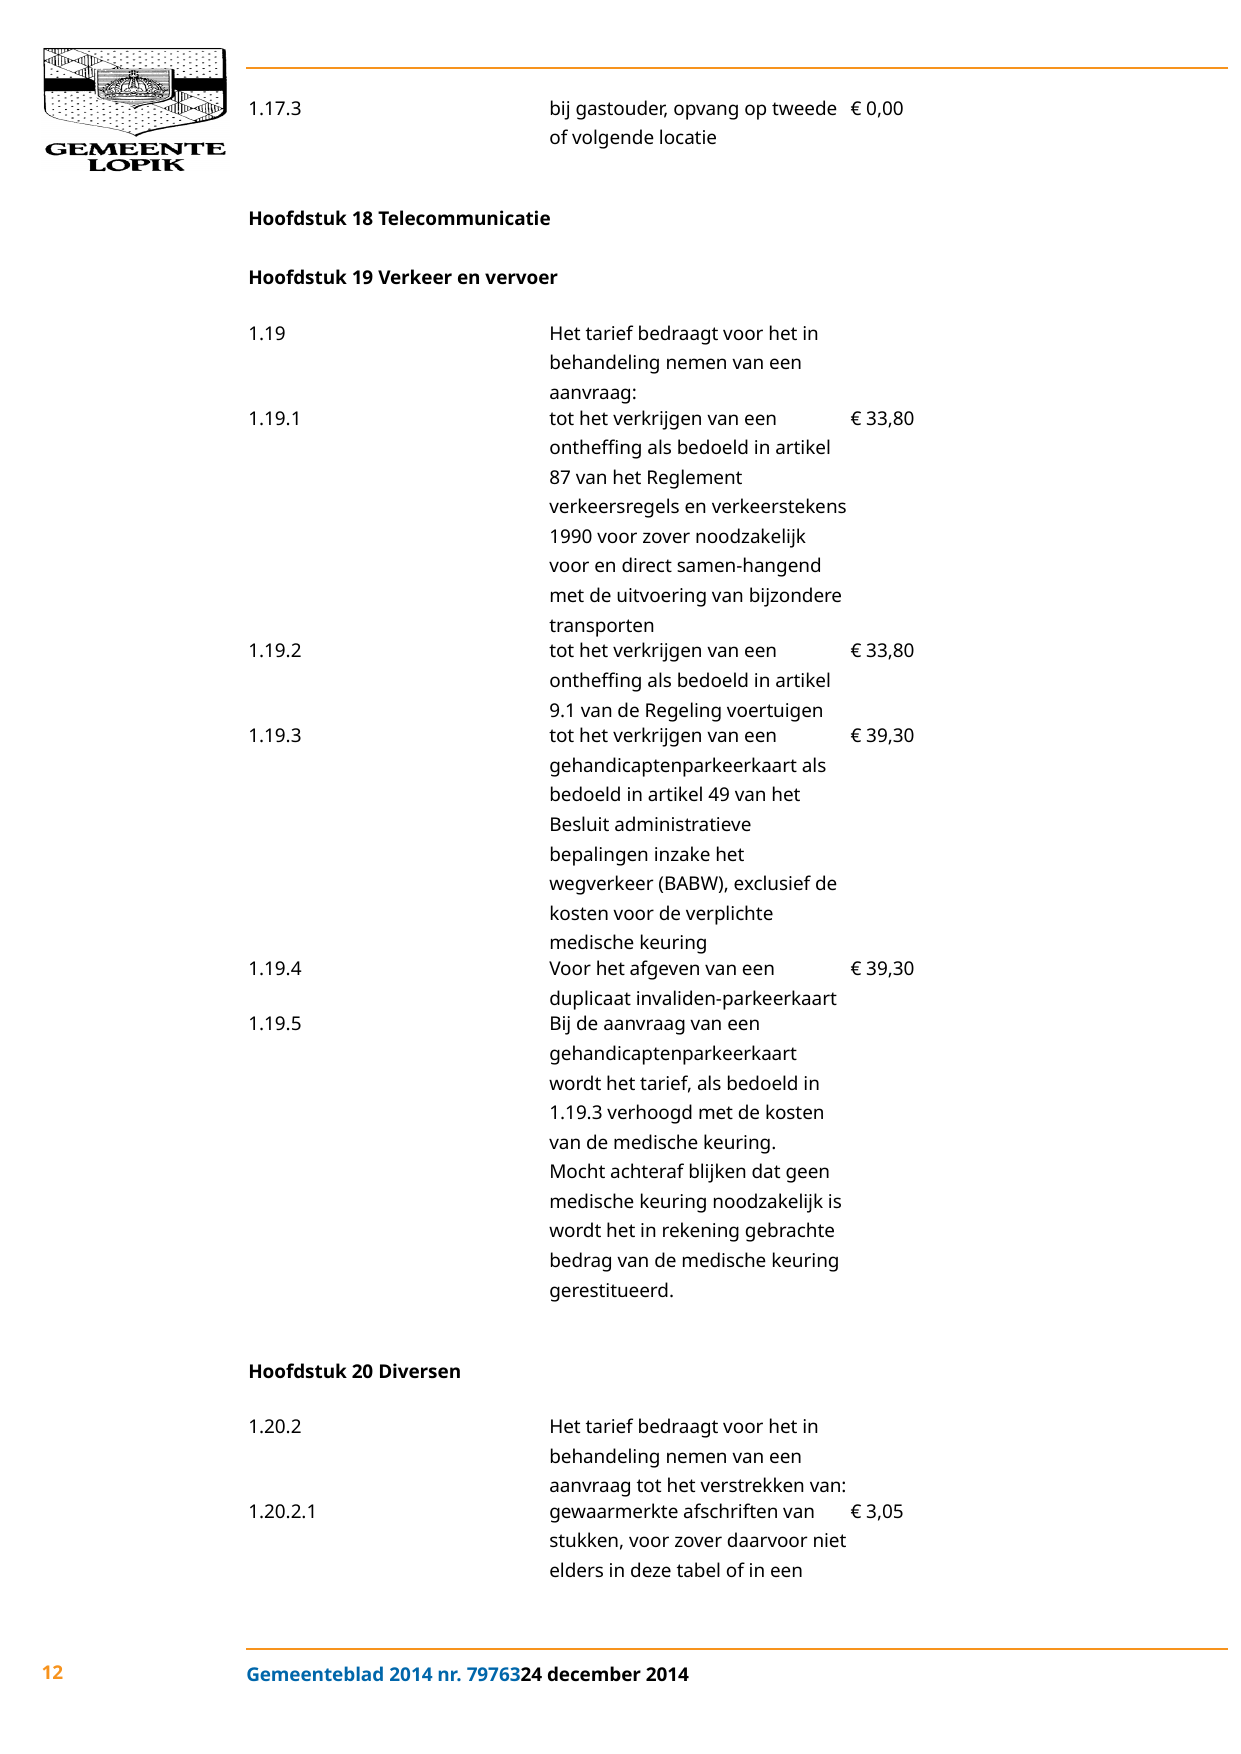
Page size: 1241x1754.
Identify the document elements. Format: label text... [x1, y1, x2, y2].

table_cell € 39,30 [850, 723, 1152, 955]
table_cell € 0,00 [850, 95, 1152, 150]
table_cell 1.19.5 [248, 1011, 549, 1303]
table_header 1.19 [248, 320, 549, 405]
table_cell 1.17.3 [248, 95, 549, 150]
table_cell € 39,30 [850, 955, 1152, 1011]
text Hoofdstuk 20 Diversen [248, 1358, 1152, 1384]
picture [41, 47, 231, 172]
table_cell 1.19.1 [248, 405, 549, 638]
table_header [850, 1413, 1152, 1498]
table_cell gewaarmerkte afschriften van stukken, voor zover daarvoor niet elders in deze tabel of in een [549, 1498, 850, 1583]
table_header 1.20.2 [248, 1413, 549, 1498]
table_cell 1.19.2 [248, 638, 549, 722]
table_cell € 33,80 [850, 405, 1152, 638]
table_header Het tarief bedraagt voor het in behandeling nemen van een aanvraag tot het verstrekken van: [549, 1413, 850, 1498]
table_cell 1.20.2.1 [248, 1498, 549, 1583]
text Hoofdstuk 19 Verkeer en vervoer [248, 264, 1152, 290]
table_header Het tarief bedraagt voor het in behandeling nemen van een aanvraag: [549, 320, 850, 405]
table_cell Voor het afgeven van een duplicaat invaliden-parkeerkaart [549, 955, 850, 1011]
table_cell tot het verkrijgen van een ontheffing als bedoeld in artikel 87 van het Reglement verkeersregels en verkeerstekens 1990 voor zover noodzakelijk voor en direct samen-hangend met de uitvoering van bijzondere transporten [549, 405, 850, 638]
table_cell € 3,05 [850, 1498, 1152, 1583]
table_cell [850, 1011, 1152, 1303]
table_cell 1.19.3 [248, 723, 549, 955]
table_cell bij gastouder, opvang op tweede of volgende locatie [549, 95, 850, 150]
table_cell Bij de aanvraag van een gehandicaptenparkeerkaart wordt het tarief, als bedoeld in 1.19.3 verhoogd met de kosten van de medische keuring. Mocht achteraf blijken dat geen medische keuring noodzakelijk is wordt het in rekening gebrachte bedrag van de medische keuring gerestitueerd. [549, 1011, 850, 1303]
table_cell € 33,80 [850, 638, 1152, 722]
table_cell 1.19.4 [248, 955, 549, 1011]
table_cell tot het verkrijgen van een gehandicaptenparkeerkaart als bedoeld in artikel 49 van het Besluit administratieve bepalingen inzake het wegverkeer (BABW), exclusief de kosten voor de verplichte medische keuring [549, 723, 850, 955]
table_header [850, 320, 1152, 405]
text Hoofdstuk 18 Telecommunicatie [248, 205, 1152, 231]
table_cell tot het verkrijgen van een ontheffing als bedoeld in artikel 9.1 van de Regeling voertuigen [549, 638, 850, 722]
